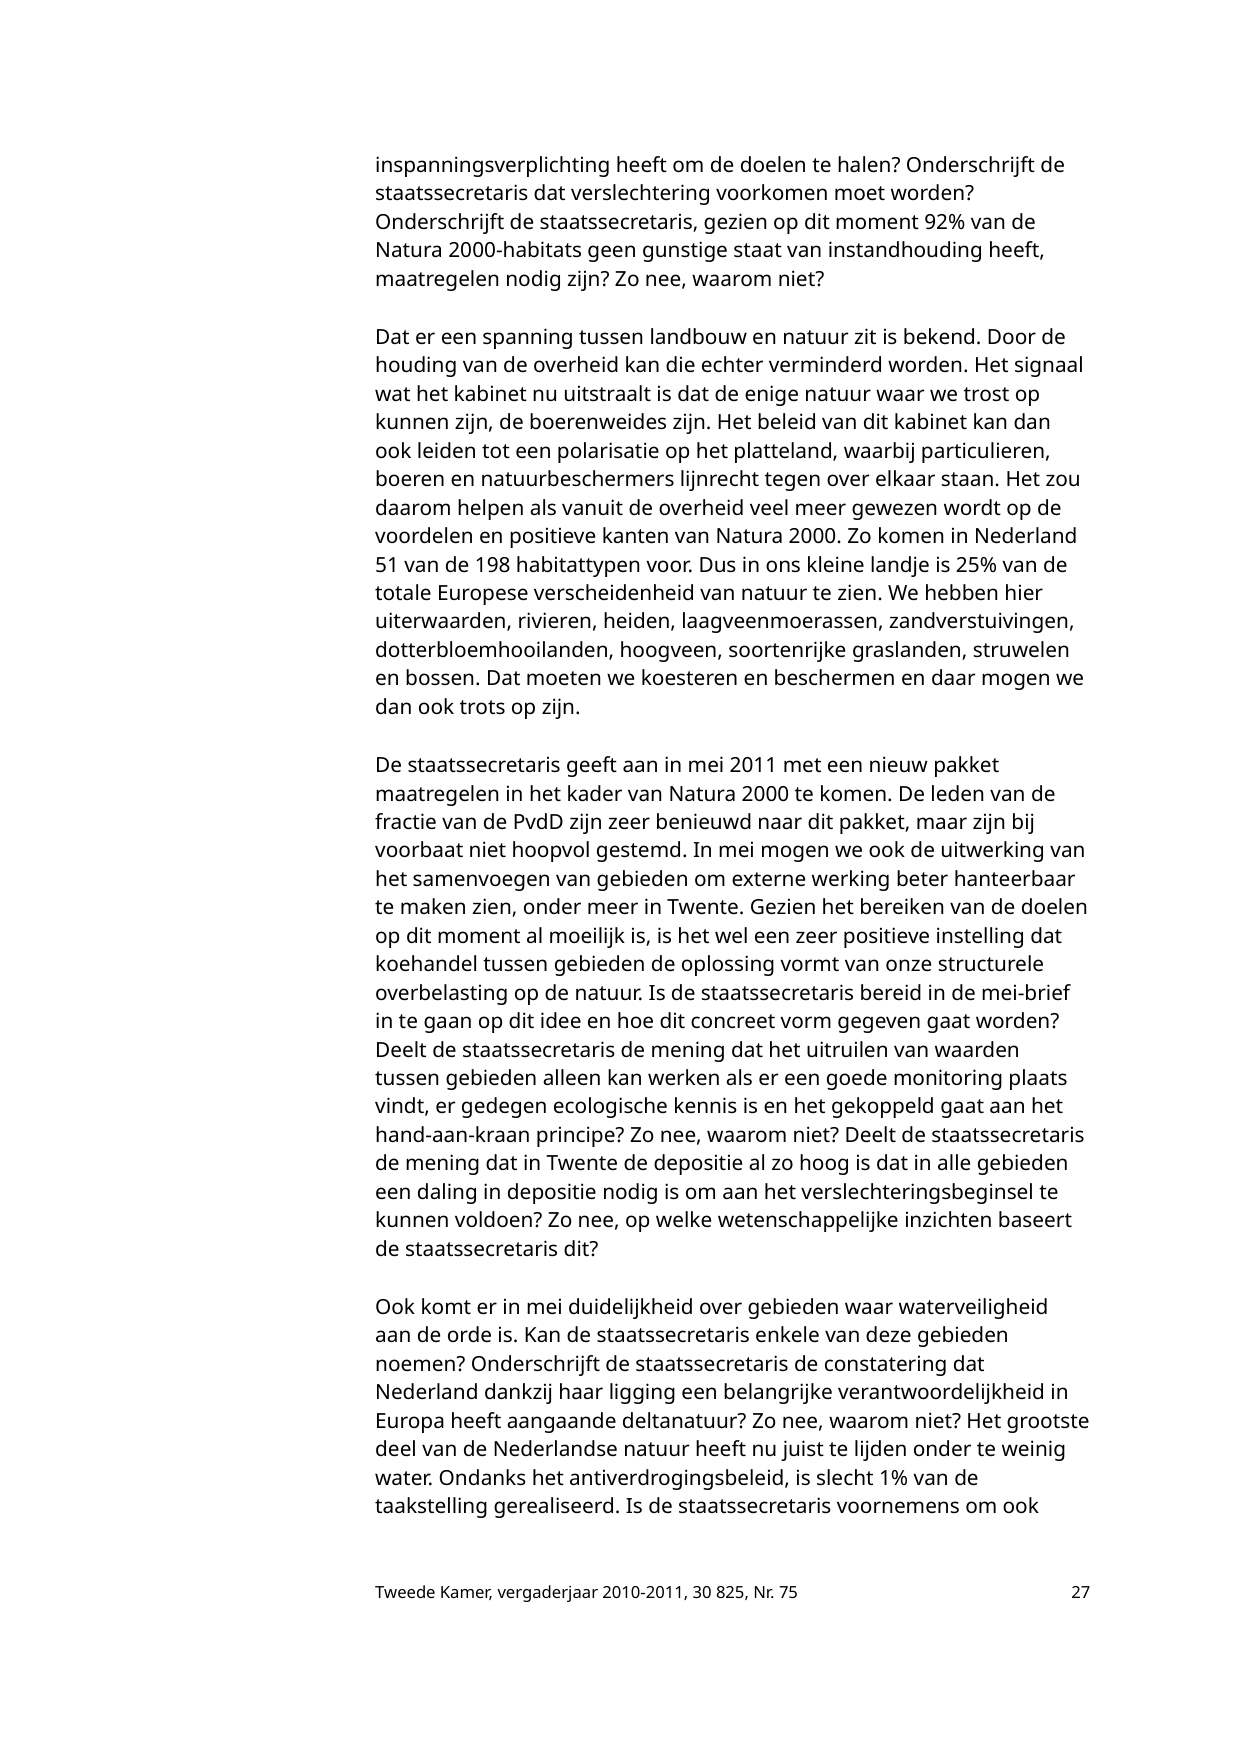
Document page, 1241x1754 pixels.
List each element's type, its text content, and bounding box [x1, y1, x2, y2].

text Dat er een spanning tussen landbouw en natuur zit is bekend. Door de houding van de overheid kan die echter verminderd worden. Het signaal wat het kabinet nu uitstraalt is dat de enige natuur waar we trost op kunnen zijn, de boerenweides zijn. Het beleid van dit kabinet kan dan ook leiden tot een polarisatie op het platteland, waarbij particulieren, boeren en natuurbeschermers lijnrecht tegen over elkaar staan. Het zou daarom helpen als vanuit de overheid veel meer gewezen wordt op de voordelen en positieve kanten van Natura 2000. Zo komen in Nederland 51 van de 198 habitattypen voor. Dus in ons kleine landje is 25% van de totale Europese verscheidenheid van natuur te zien. We hebben hier uiterwaarden, rivieren, heiden, laagveenmoerassen, zandverstuivingen, dotterbloemhooilanden, hoogveen, soortenrijke graslanden, struwelen en bossen. Dat moeten we koesteren en beschermen en daar mogen we dan ook trots op zijn. [375, 322, 1090, 720]
text inspanningsverplichting heeft om de doelen te halen? Onderschrijft de staatssecretaris dat verslechtering voorkomen moet worden? Onderschrijft de staatssecretaris, gezien op dit moment 92% van de Natura 2000-habitats geen gunstige staat van instandhouding heeft, maatregelen nodig zijn? Zo nee, waarom niet? [375, 150, 1090, 292]
text Ook komt er in mei duidelijkheid over gebieden waar waterveiligheid aan de orde is. Kan de staatssecretaris enkele van deze gebieden noemen? Onderschrijft de staatssecretaris de constatering dat Nederland dankzij haar ligging een belangrijke verantwoordelijkheid in Europa heeft aangaande deltanatuur? Zo nee, waarom niet? Het grootste deel van de Nederlandse natuur heeft nu juist te lijden onder te weinig water. Ondanks het antiverdrogingsbeleid, is slecht 1% van de taakstelling gerealiseerd. Is de staatssecretaris voornemens om ook [375, 1292, 1090, 1520]
text De staatssecretaris geeft aan in mei 2011 met een nieuw pakket maatregelen in het kader van Natura 2000 te komen. De leden van de fractie van de PvdD zijn zeer benieuwd naar dit pakket, maar zijn bij voorbaat niet hoopvol gestemd. In mei mogen we ook de uitwerking van het samenvoegen van gebieden om externe werking beter hanteerbaar te maken zien, onder meer in Twente. Gezien het bereiken van de doelen op dit moment al moeilijk is, is het wel een zeer positieve instelling dat koehandel tussen gebieden de oplossing vormt van onze structurele overbelasting op de natuur. Is de staatssecretaris bereid in de mei-brief in te gaan op dit idee en hoe dit concreet vorm gegeven gaat worden? Deelt de staatssecretaris de mening dat het uitruilen van waarden tussen gebieden alleen kan werken als er een goede monitoring plaats vindt, er gedegen ecologische kennis is en het gekoppeld gaat aan het hand-aan-kraan principe? Zo nee, waarom niet? Deelt de staatssecretaris de mening dat in Twente de depositie al zo hoog is dat in alle gebieden een daling in depositie nodig is om aan het verslechteringsbeginsel te kunnen voldoen? Zo nee, op welke wetenschappelijke inzichten baseert de staatssecretaris dit? [375, 750, 1090, 1262]
